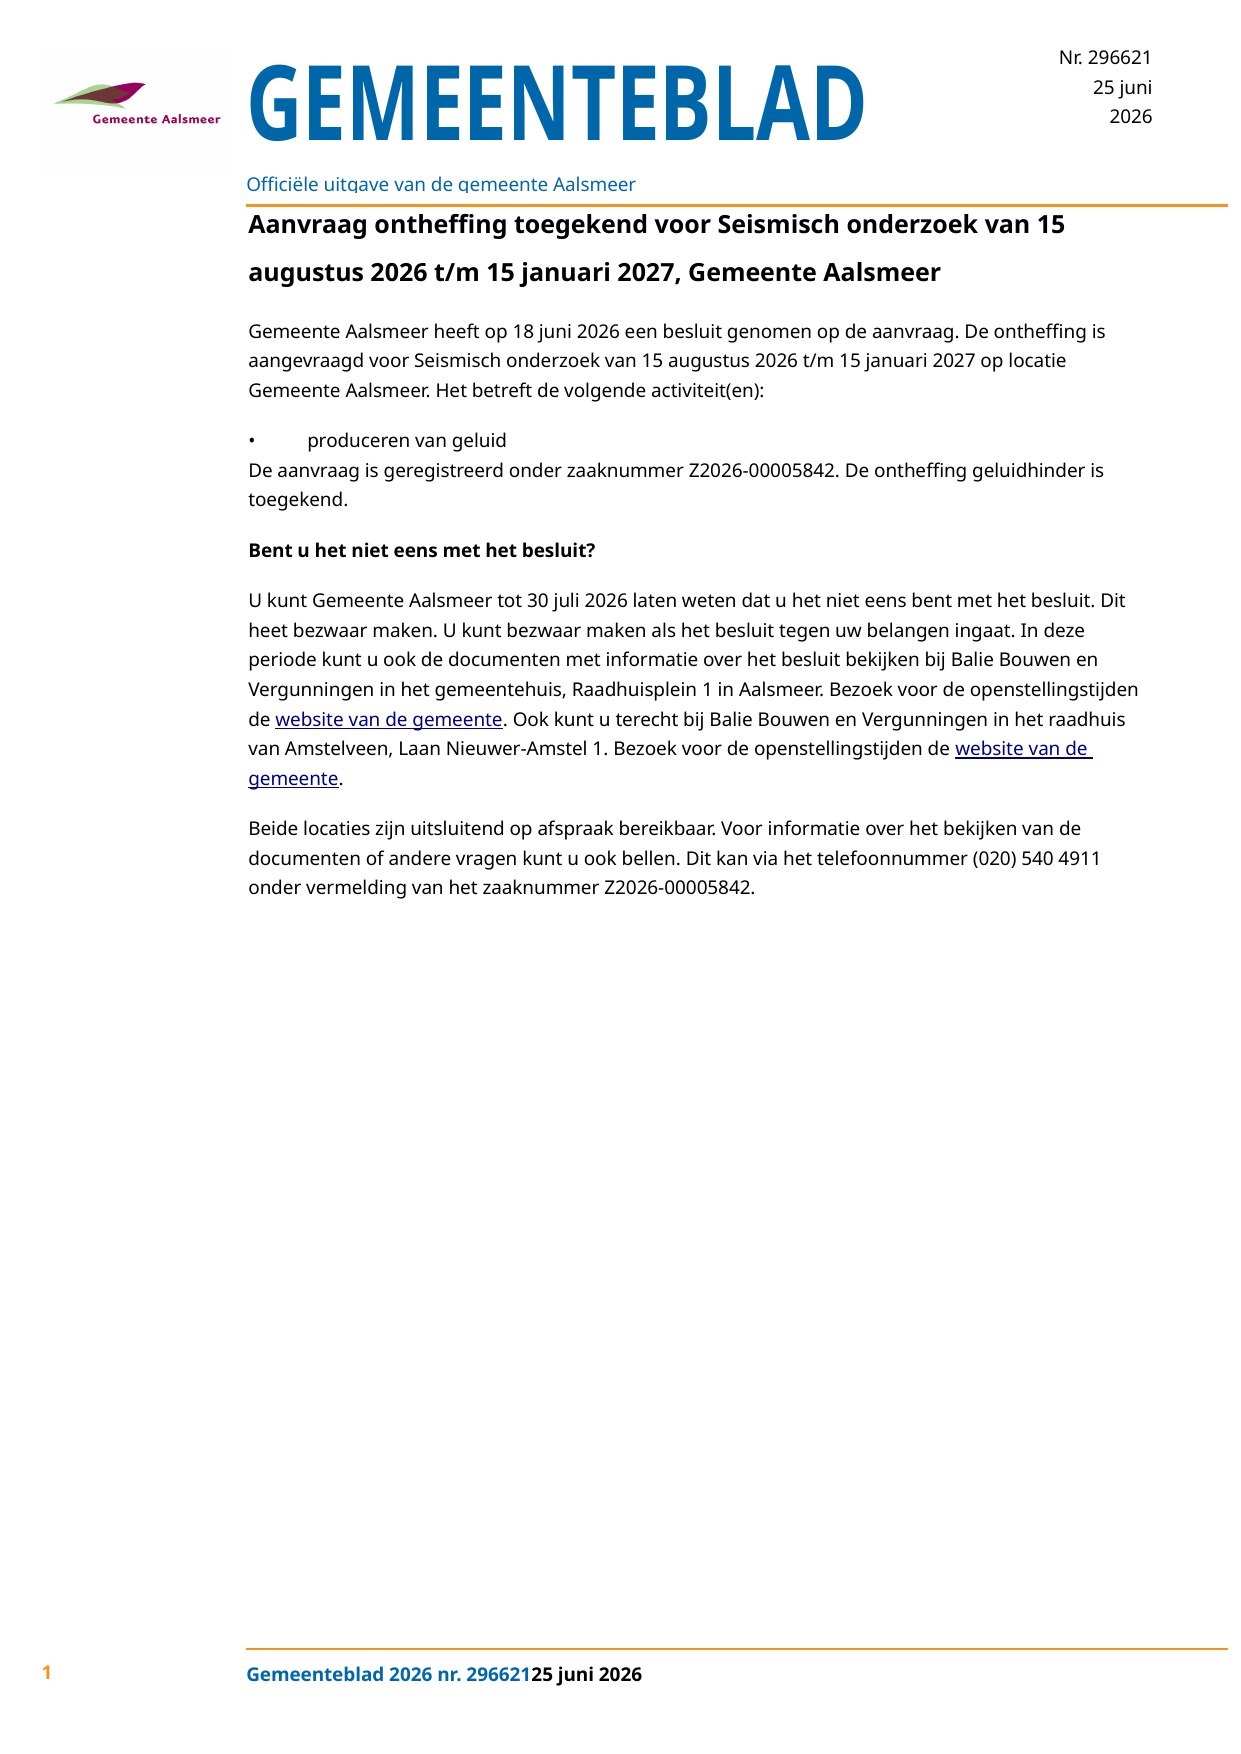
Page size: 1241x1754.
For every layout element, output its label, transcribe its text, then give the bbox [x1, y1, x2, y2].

text U kunt Gemeente Aalsmeer tot 30 juli 2026 laten weten dat u het niet eens bent met het besluit. Dit heet bezwaar maken. U kunt bezwaar maken als het besluit tegen uw belangen ingaat. In deze periode kunt u ook de documenten met informatie over het besluit bekijken bij Balie Bouwen en Vergunningen in het gemeentehuis, Raadhuisplein 1 in Aalsmeer. Bezoek voor de openstellingstijden de website van de gemeente. Ook kunt u terecht bij Balie Bouwen en Vergunningen in het raadhuis van Amstelveen, Laan Nieuwer-Amstel 1. Bezoek voor de openstellingstijden de website van de gemeente. [248, 587, 1152, 791]
picture [41, 47, 231, 172]
list produceren van geluid [248, 427, 1152, 453]
text Gemeente Aalsmeer heeft op 18 juni 2026 een besluit genomen op de aanvraag. De ontheffing is aangevraagd voor Seismisch onderzoek van 15 augustus 2026 t/m 15 januari 2027 op locatie Gemeente Aalsmeer. Het betreft de volgende activiteit(en): [248, 318, 1152, 403]
text Bent u het niet eens met het besluit? [248, 537, 1152, 563]
text Beide locaties zijn uitsluitend op afspraak bereikbaar. Voor informatie over het bekijken van de documenten of andere vragen kunt u ook bellen. Dit kan via het telefoonnummer (020) 540 4911 onder vermelding van het zaaknummer Z2026-00005842. [248, 815, 1152, 900]
text De aanvraag is geregistreerd onder zaaknummer Z2026-00005842. De ontheffing geluidhinder is toegekend. [248, 457, 1152, 512]
text Aanvraag ontheffing toegekend voor Seismisch onderzoek van 15 augustus 2026 t/m 15 januari 2027, Gemeente Aalsmeer [248, 207, 1152, 288]
